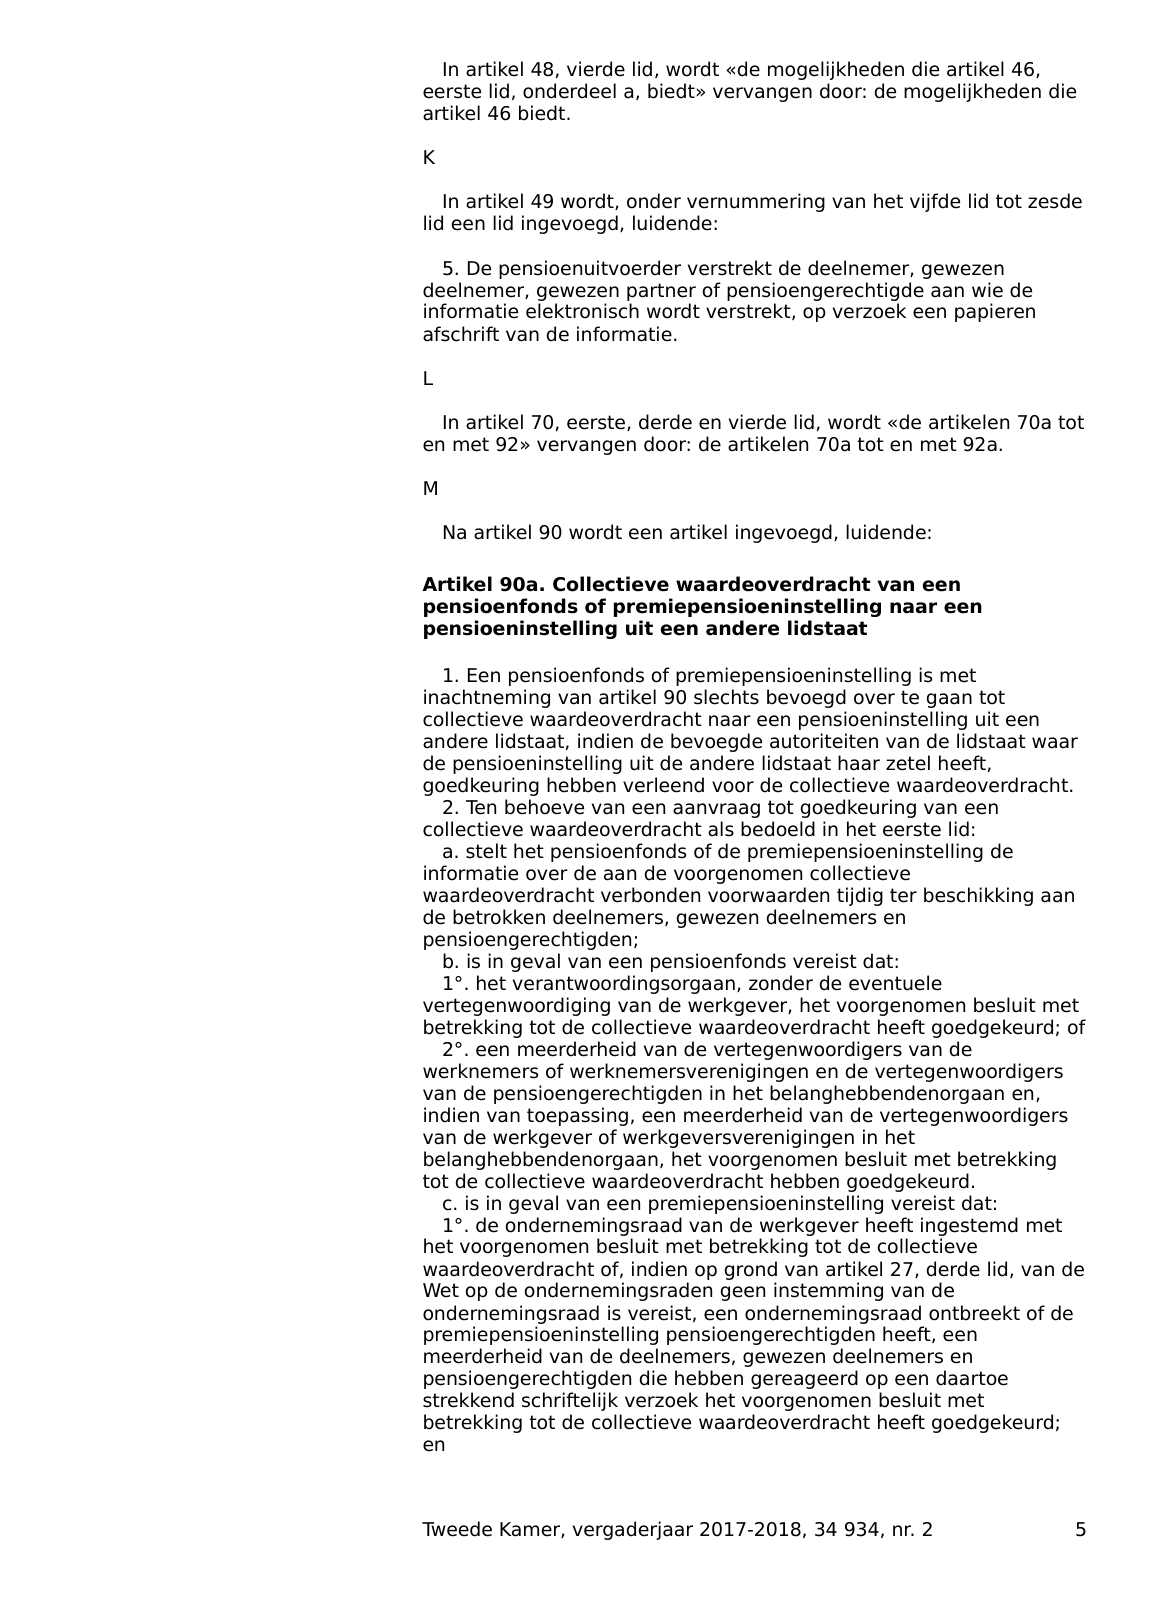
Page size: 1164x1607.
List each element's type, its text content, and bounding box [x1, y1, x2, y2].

subtitle Artikel 90a. Collectieve waardeoverdracht van een pensioenfonds of premiepensioeninstelling naar een pensioeninstelling uit een andere lidstaat [422, 574, 1087, 640]
text In artikel 48, vierde lid, wordt «de mogelijkheden die artikel 46, eerste lid, onderdeel a, biedt» vervangen door: de mogelijkheden die artikel 46 biedt. [422, 59, 1087, 125]
text 1. Een pensioenfonds of premiepensioeninstelling is met inachtneming van artikel 90 slechts bevoegd over te gaan tot collectieve waardeoverdracht naar een pensioeninstelling uit een andere lidstaat, indien de bevoegde autoriteiten van de lidstaat waar de pensioeninstelling uit de andere lidstaat haar zetel heeft, goedkeuring hebben verleend voor de collectieve waardeoverdracht. [422, 665, 1087, 797]
text c. is in geval van een premiepensioeninstelling vereist dat: [422, 1192, 1087, 1214]
text 2. Ten behoeve van een aanvraag tot goedkeuring van een collectieve waardeoverdracht als bedoeld in het eerste lid: [422, 797, 1087, 841]
text In artikel 49 wordt, onder vernummering van het vijfde lid tot zesde lid een lid ingevoegd, luidende: [422, 191, 1087, 235]
text a. stelt het pensioenfonds of de premiepensioeninstelling de informatie over de aan de voorgenomen collectieve waardeoverdracht verbonden voorwaarden tijdig ter beschikking aan de betrokken deelnemers, gewezen deelnemers en pensioengerechtigden; [422, 841, 1087, 951]
text 5. De pensioenuitvoerder verstrekt de deelnemer, gewezen deelnemer, gewezen partner of pensioengerechtigde aan wie de informatie elektronisch wordt verstrekt, op verzoek een papieren afschrift van de informatie. [422, 257, 1087, 345]
text 1°. het verantwoordingsorgaan, zonder de eventuele vertegenwoordiging van de werkgever, het voorgenomen besluit met betrekking tot de collectieve waardeoverdracht heeft goedgekeurd; of [422, 973, 1087, 1039]
text 1°. de ondernemingsraad van de werkgever heeft ingestemd met het voorgenomen besluit met betrekking tot de collectieve waardeoverdracht of, indien op grond van artikel 27, derde lid, van de Wet op de ondernemingsraden geen instemming van de ondernemingsraad is vereist, een ondernemingsraad ontbreekt of de premiepensioeninstelling pensioengerechtigden heeft, een meerderheid van de deelnemers, gewezen deelnemers en pensioengerechtigden die hebben gereageerd op een daartoe strekkend schriftelijk verzoek het voorgenomen besluit met betrekking tot de collectieve waardeoverdracht heeft goedgekeurd; en [422, 1214, 1087, 1456]
text In artikel 70, eerste, derde en vierde lid, wordt «de artikelen 70a tot en met 92» vervangen door: de artikelen 70a tot en met 92a. [422, 412, 1087, 456]
text K [422, 147, 1087, 169]
text M [422, 478, 1087, 500]
text L [422, 368, 1087, 389]
text 2°. een meerderheid van de vertegenwoordigers van de werknemers of werknemersverenigingen en de vertegenwoordigers van de pensioengerechtigden in het belanghebbendenorgaan en, indien van toepassing, een meerderheid van de vertegenwoordigers van de werkgever of werkgeversverenigingen in het belanghebbendenorgaan, het voorgenomen besluit met betrekking tot de collectieve waardeoverdracht hebben goedgekeurd. [422, 1039, 1087, 1192]
text Na artikel 90 wordt een artikel ingevoegd, luidende: [422, 522, 1087, 544]
text b. is in geval van een pensioenfonds vereist dat: [422, 951, 1087, 973]
